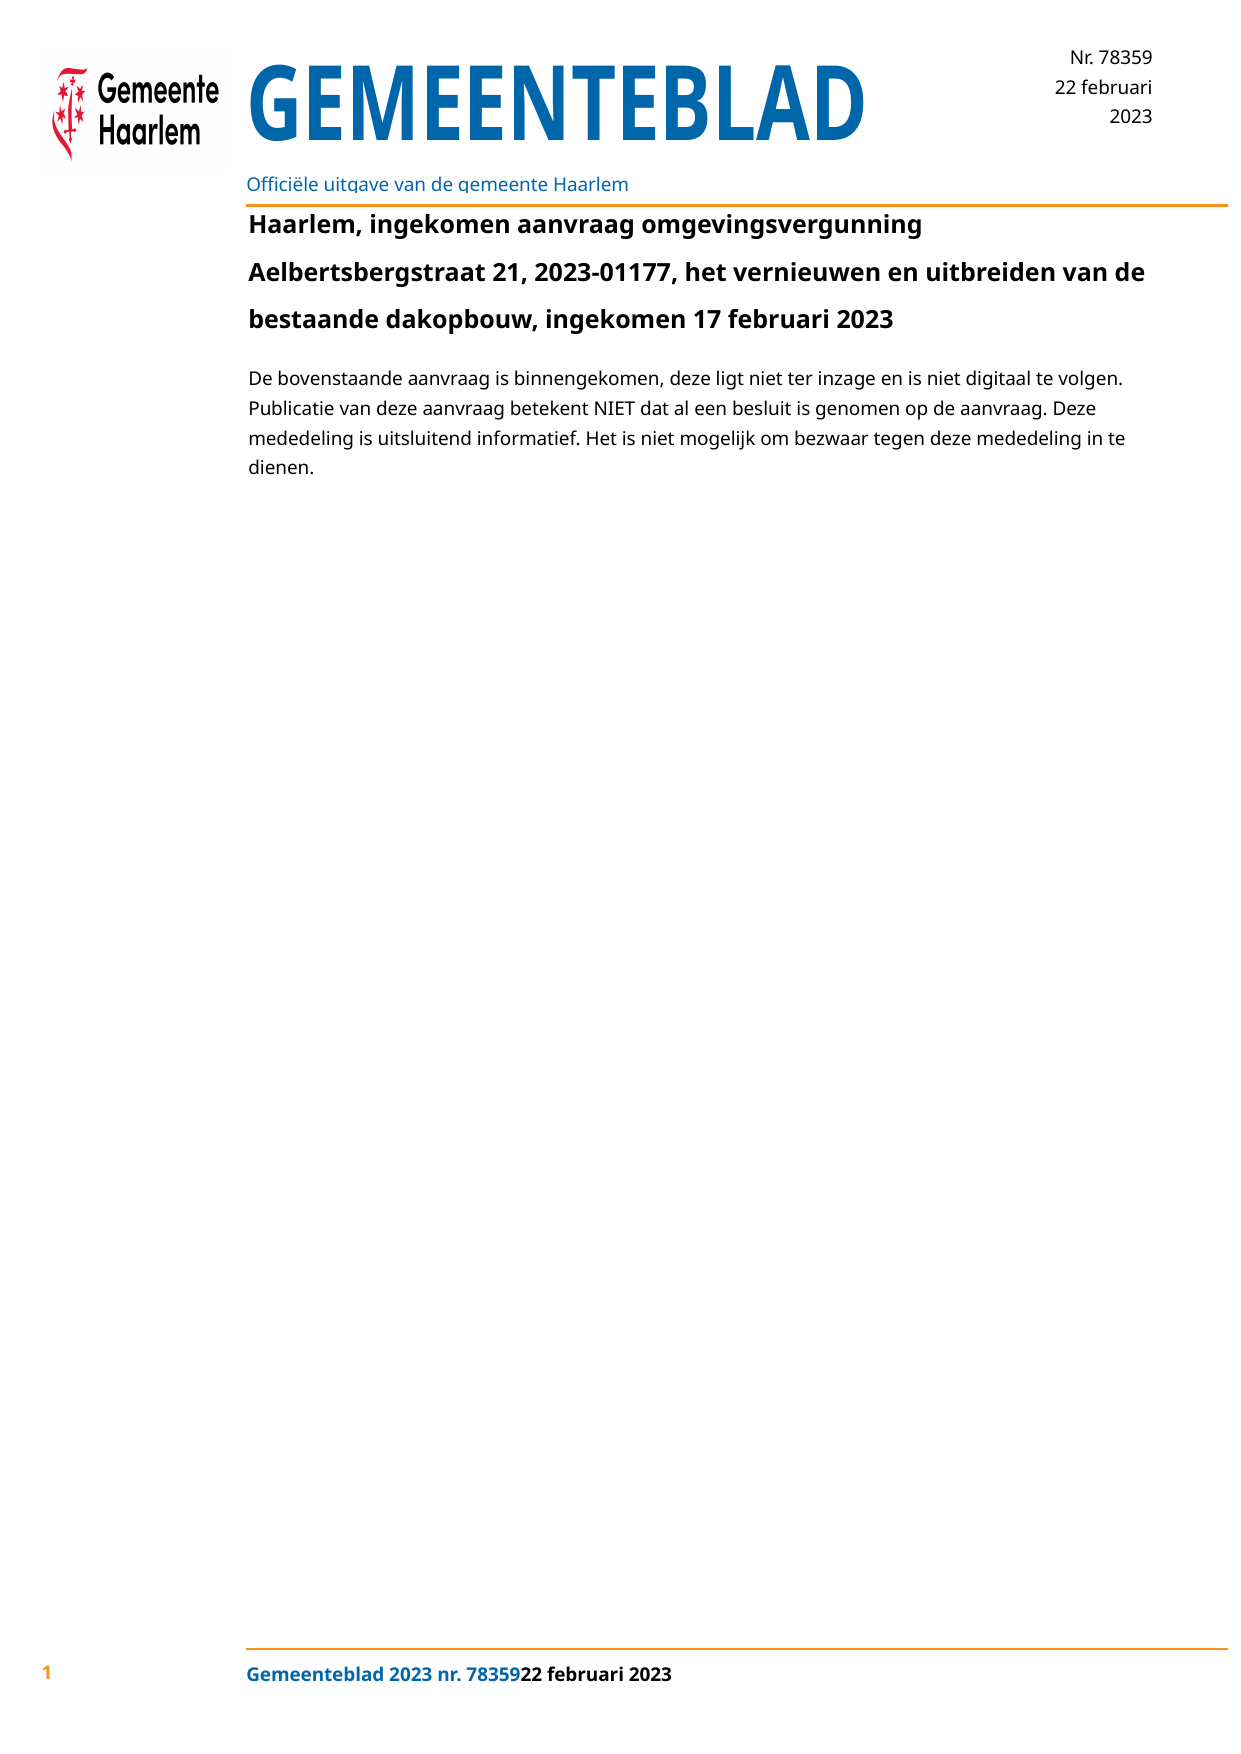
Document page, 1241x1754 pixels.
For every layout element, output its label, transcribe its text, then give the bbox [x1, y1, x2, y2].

text De bovenstaande aanvraag is binnengekomen, deze ligt niet ter inzage en is niet digitaal te volgen. Publicatie van deze aanvraag betekent NIET dat al een besluit is genomen op de aanvraag. Deze mededeling is uitsluitend informatief. Het is niet mogelijk om bezwaar tegen deze mededeling in te dienen. [248, 366, 1152, 480]
picture [41, 47, 231, 172]
text Haarlem, ingekomen aanvraag omgevingsvergunning Aelbertsbergstraat 21, 2023-01177, het vernieuwen en uitbreiden van de bestaande dakopbouw, ingekomen 17 februari 2023 [248, 207, 1152, 336]
